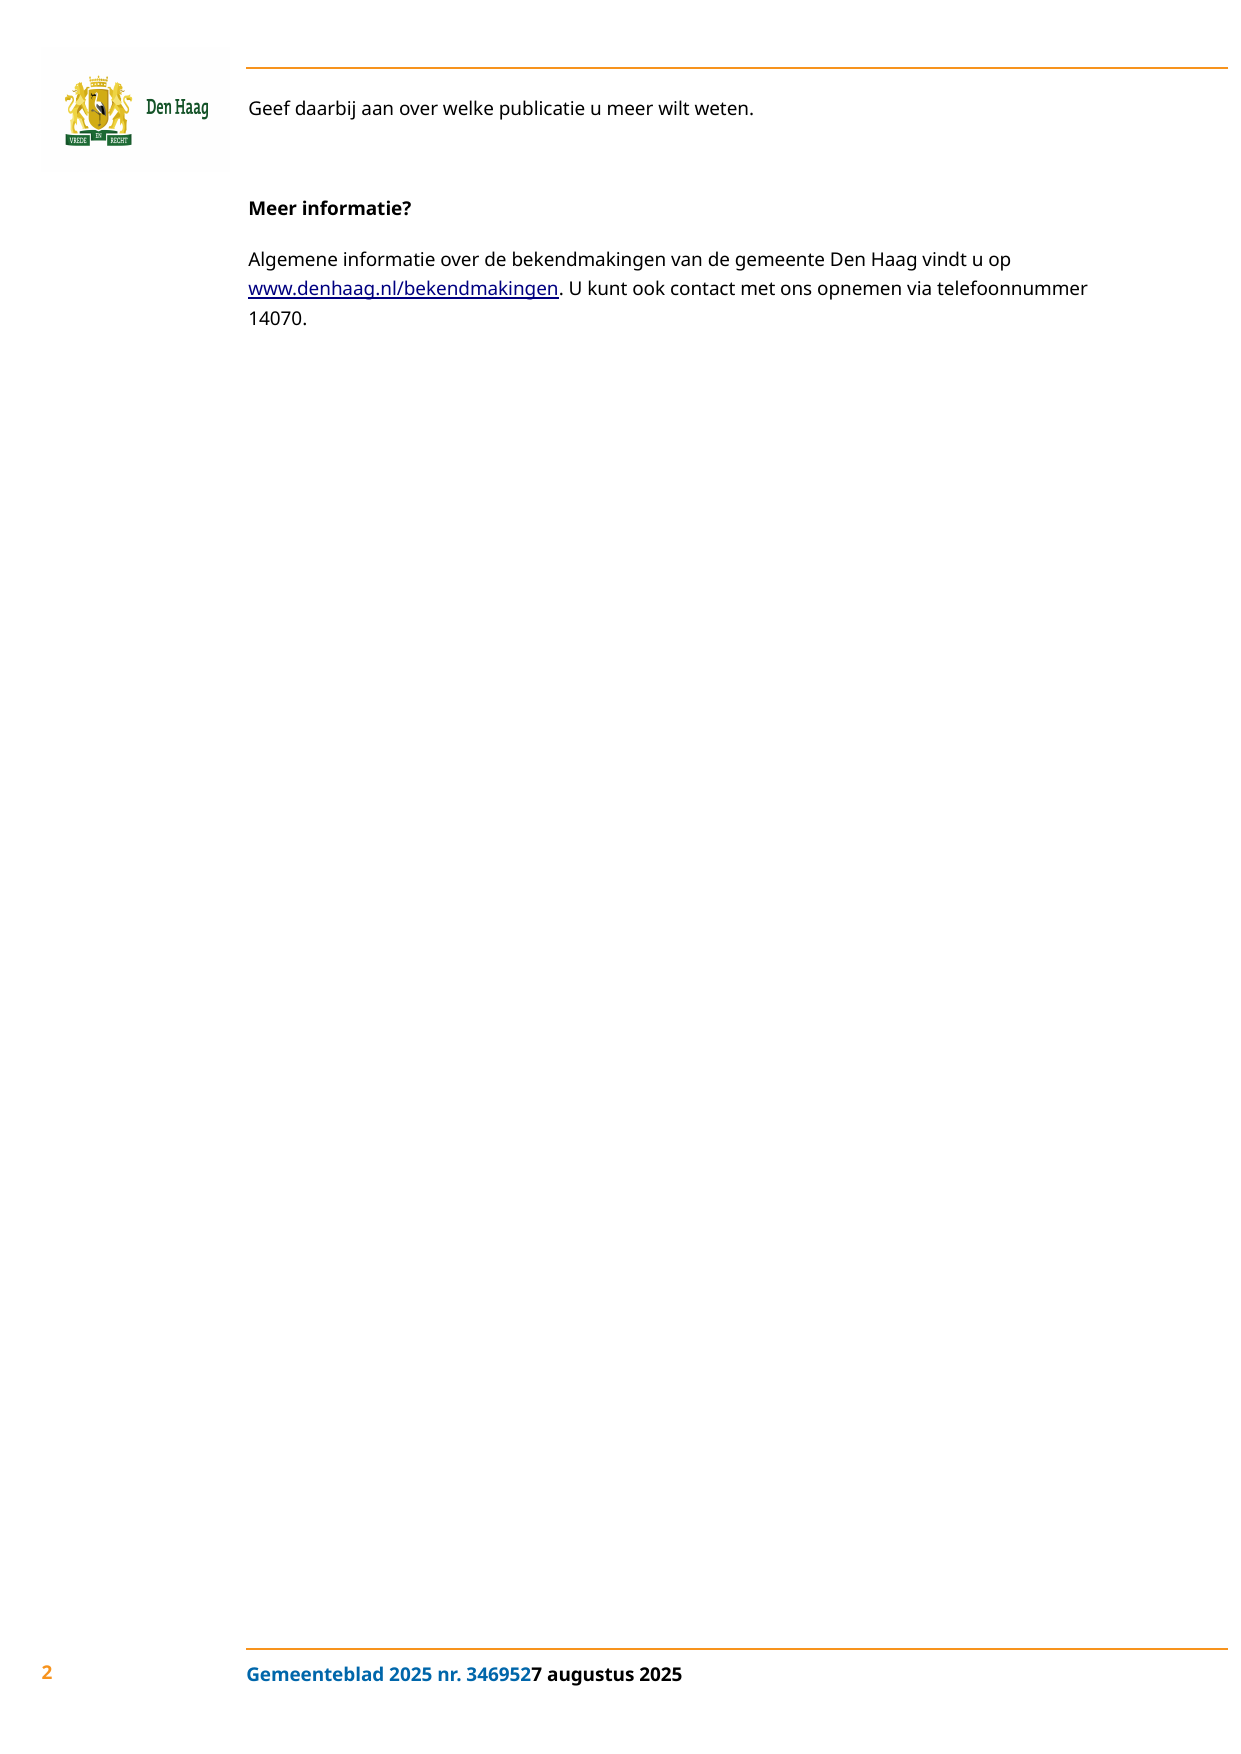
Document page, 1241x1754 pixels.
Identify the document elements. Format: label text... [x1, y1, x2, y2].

text Geef daarbij aan over welke publicatie u meer wilt weten. [248, 95, 1152, 121]
text Algemene informatie over de bekendmakingen van de gemeente Den Haag vindt u op www.denhaag.nl/bekendmakingen. U kunt ook contact met ons opnemen via telefoonnummer 14070. [248, 246, 1152, 331]
picture [41, 47, 231, 172]
text Meer informatie? [248, 196, 1152, 221]
